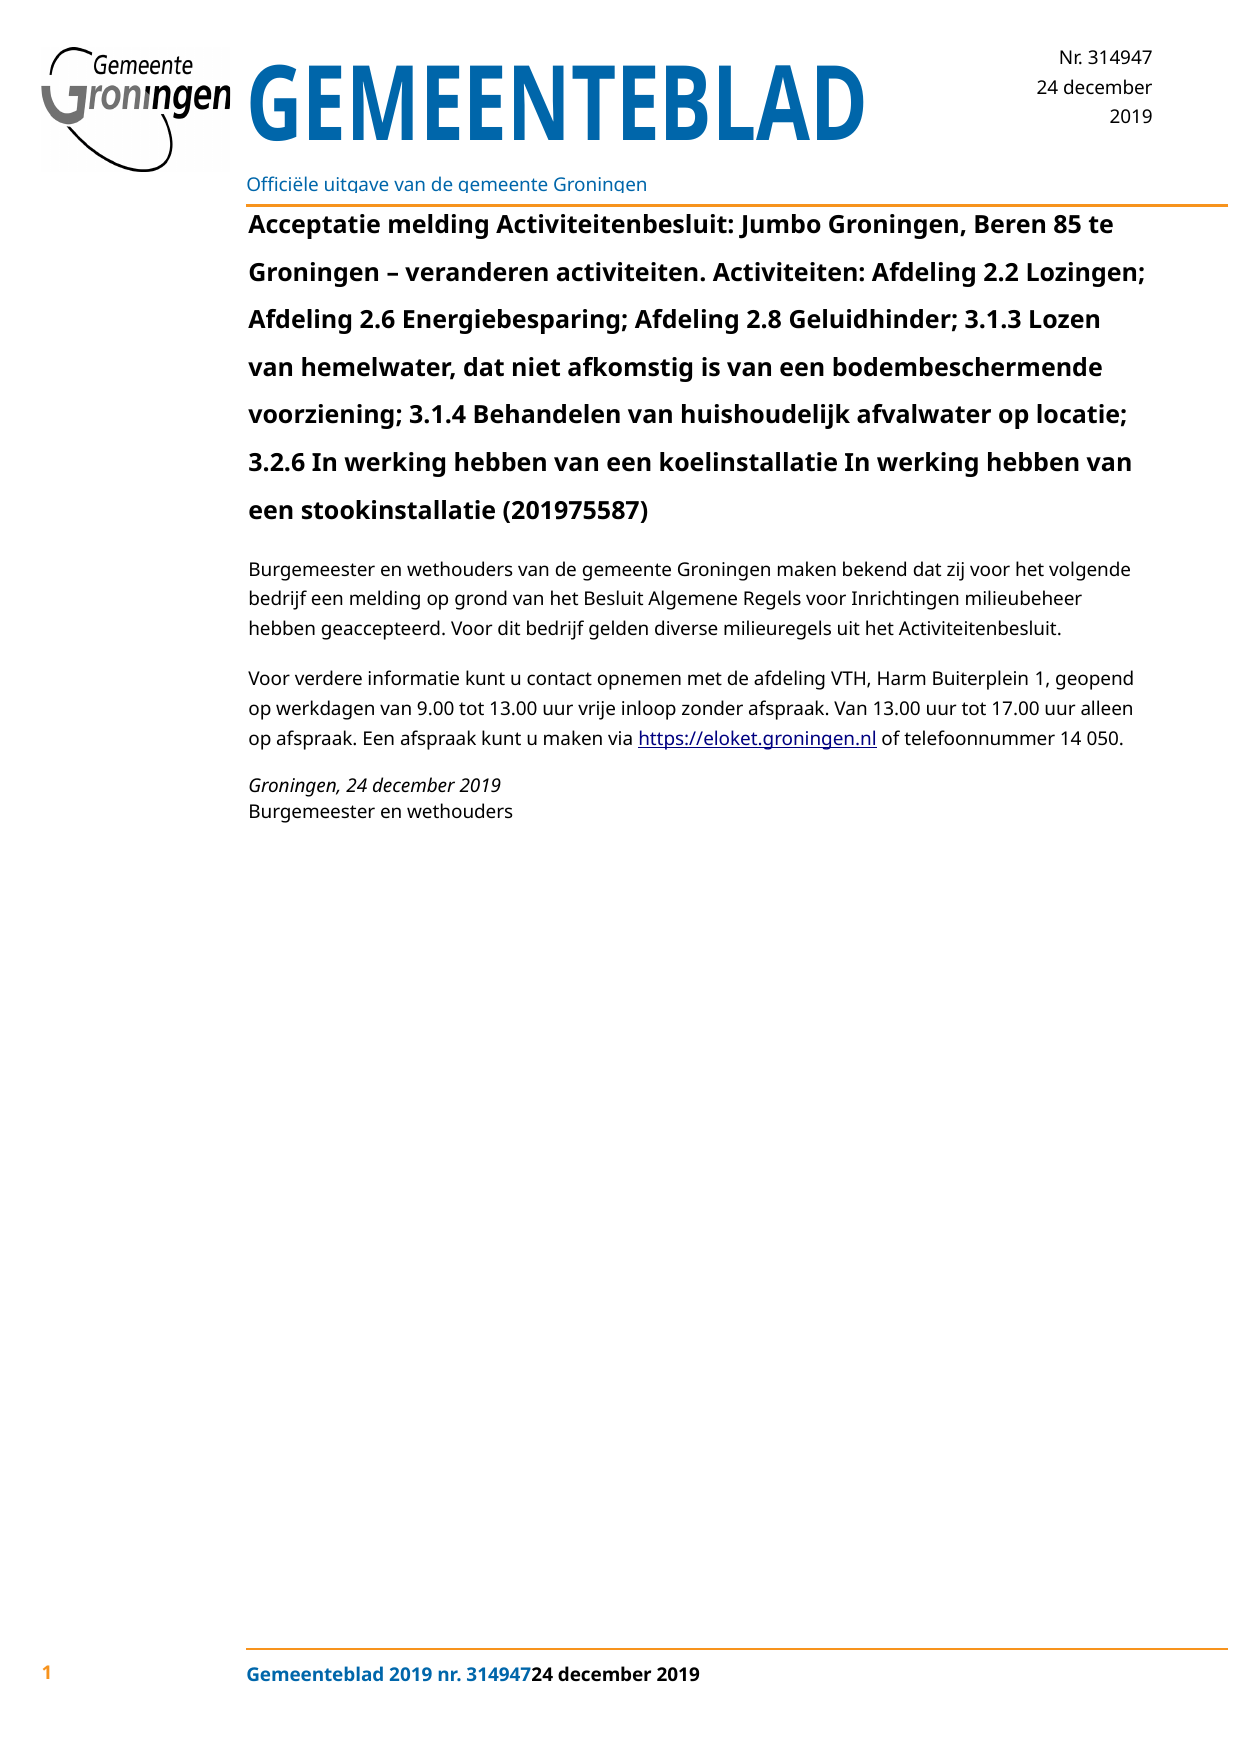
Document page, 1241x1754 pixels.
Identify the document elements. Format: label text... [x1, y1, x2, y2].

text Groningen, 24 december 2019 [248, 772, 1152, 798]
text Burgemeester en wethouders [248, 798, 1152, 824]
text Burgemeester en wethouders van de gemeente Groningen maken bekend dat zij voor het volgende bedrijf een melding op grond van het Besluit Algemene Regels voor Inrichtingen milieubeheer hebben geaccepteerd. Voor dit bedrijf gelden diverse milieuregels uit het Activiteitenbesluit. [248, 556, 1152, 641]
picture [41, 47, 231, 172]
text Acceptatie melding Activiteitenbesluit: Jumbo Groningen, Beren 85 te Groningen – veranderen activiteiten. Activiteiten: Afdeling 2.2 Lozingen; Afdeling 2.6 Energiebesparing; Afdeling 2.8 Geluidhinder; 3.1.3 Lozen van hemelwater, dat niet afkomstig is van een bodembeschermende voorziening; 3.1.4 Behandelen van huishoudelijk afvalwater op locatie; 3.2.6 In werking hebben van een koelinstallatie In werking hebben van een stookinstallatie (201975587) [248, 207, 1152, 526]
text Voor verdere informatie kunt u contact opnemen met de afdeling VTH, Harm Buiterplein 1, geopend op werkdagen van 9.00 tot 13.00 uur vrije inloop zonder afspraak. Van 13.00 uur tot 17.00 uur alleen op afspraak. Een afspraak kunt u maken via https://eloket.groningen.nl of telefoonnummer 14 050. [248, 666, 1152, 750]
